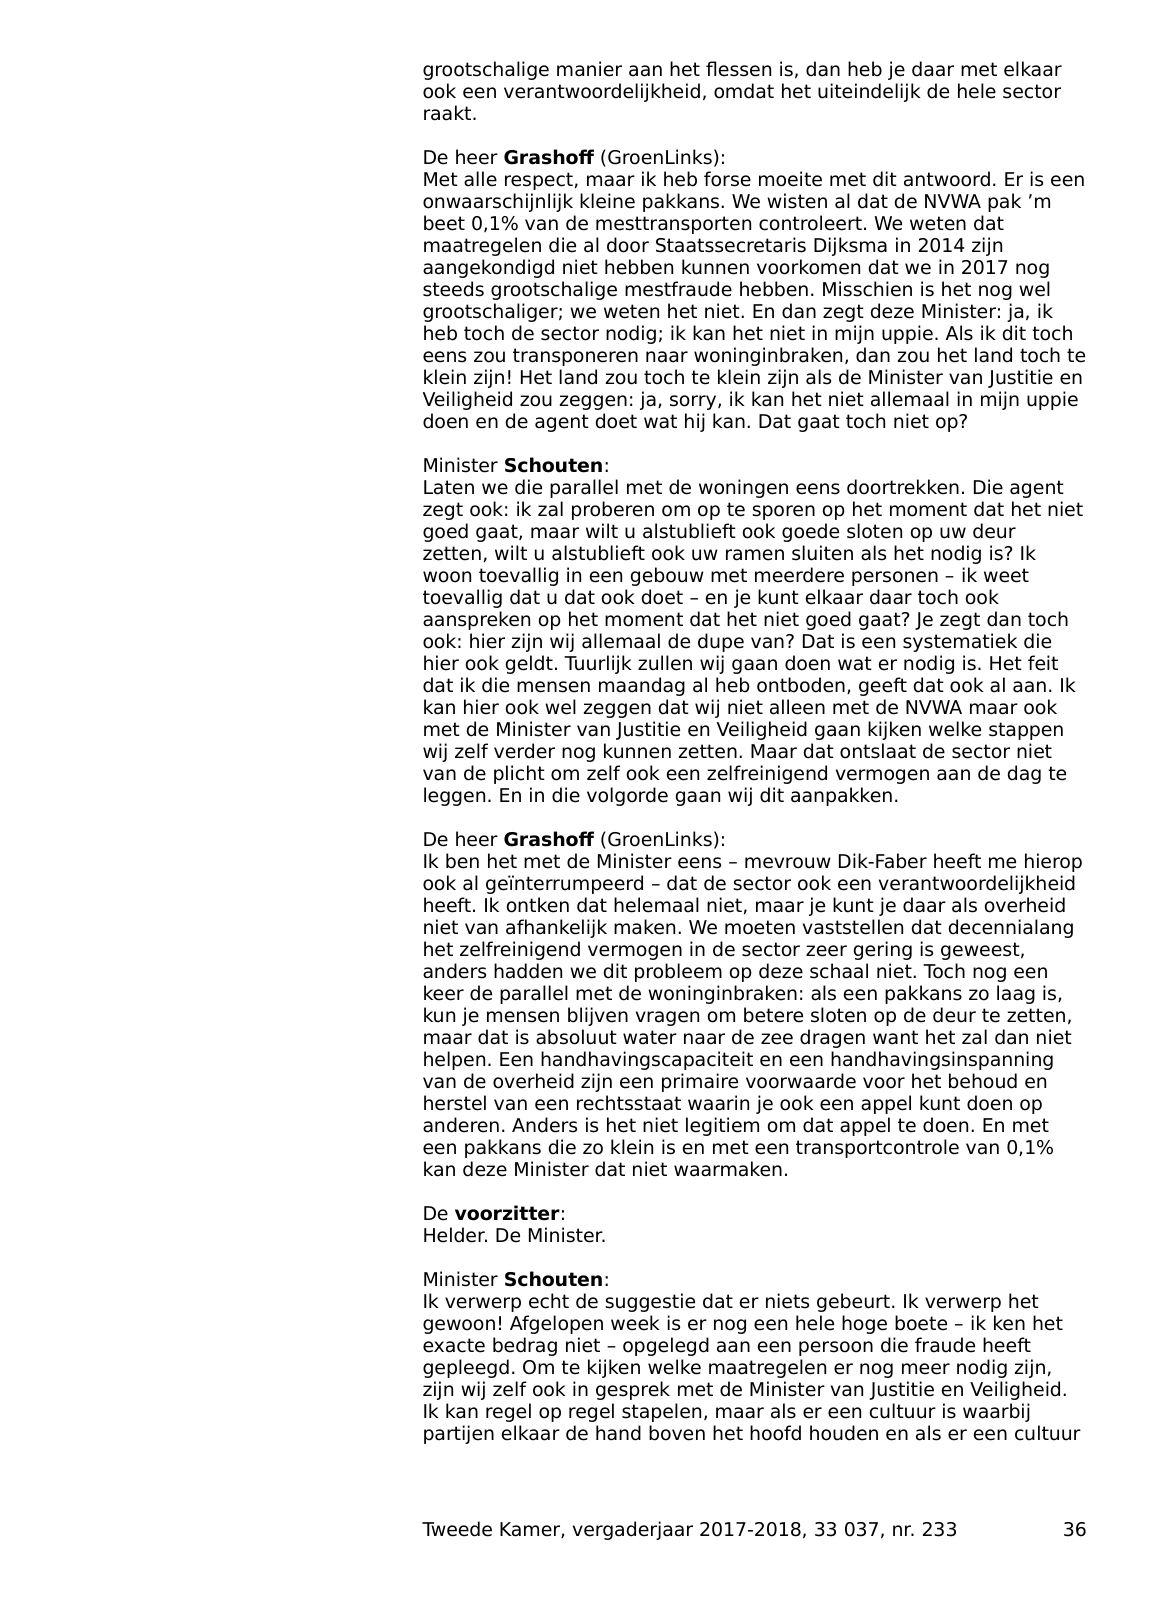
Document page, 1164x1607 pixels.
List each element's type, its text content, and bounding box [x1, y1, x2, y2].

text De heer Grashoff (GroenLinks): [422, 829, 1087, 851]
text Met alle respect, maar ik heb forse moeite met dit antwoord. Er is een onwaarschijnlijk kleine pakkans. We wisten al dat de NVWA pak ’m beet 0,1% van de mesttransporten controleert. We weten dat maatregelen die al door Staatssecretaris Dijksma in 2014 zijn aangekondigd niet hebben kunnen voorkomen dat we in 2017 nog steeds grootschalige mestfraude hebben. Misschien is het nog wel grootschaliger; we weten het niet. En dan zegt deze Minister: ja, ik heb toch de sector nodig; ik kan het niet in mijn uppie. Als ik dit toch eens zou transponeren naar woninginbraken, dan zou het land toch te klein zijn! Het land zou toch te klein zijn als de Minister van Justitie en Veiligheid zou zeggen: ja, sorry, ik kan het niet allemaal in mijn uppie doen en de agent doet wat hij kan. Dat gaat toch niet op? [422, 169, 1087, 433]
text Laten we die parallel met de woningen eens doortrekken. Die agent zegt ook: ik zal proberen om op te sporen op het moment dat het niet goed gaat, maar wilt u alstublieft ook goede sloten op uw deur zetten, wilt u alstublieft ook uw ramen sluiten als het nodig is? Ik woon toevallig in een gebouw met meerdere personen – ik weet toevallig dat u dat ook doet – en je kunt elkaar daar toch ook aanspreken op het moment dat het niet goed gaat? Je zegt dan toch ook: hier zijn wij allemaal de dupe van? Dat is een systematiek die hier ook geldt. Tuurlijk zullen wij gaan doen wat er nodig is. Het feit dat ik die mensen maandag al heb ontboden, geeft dat ook al aan. Ik kan hier ook wel zeggen dat wij niet alleen met de NVWA maar ook met de Minister van Justitie en Veiligheid gaan kijken welke stappen wij zelf verder nog kunnen zetten. Maar dat ontslaat de sector niet van de plicht om zelf ook een zelfreinigend vermogen aan de dag te leggen. En in die volgorde gaan wij dit aanpakken. [422, 477, 1087, 807]
text De heer Grashoff (GroenLinks): [422, 147, 1087, 169]
text Ik ben het met de Minister eens – mevrouw Dik-Faber heeft me hierop ook al geïnterrumpeerd – dat de sector ook een verantwoordelijkheid heeft. Ik ontken dat helemaal niet, maar je kunt je daar als overheid niet van afhankelijk maken. We moeten vaststellen dat decennialang het zelfreinigend vermogen in de sector zeer gering is geweest, anders hadden we dit probleem op deze schaal niet. Toch nog een keer de parallel met de woninginbraken: als een pakkans zo laag is, kun je mensen blijven vragen om betere sloten op de deur te zetten, maar dat is absoluut water naar de zee dragen want het zal dan niet helpen. Een handhavingscapaciteit en een handhavingsinspanning van de overheid zijn een primaire voorwaarde voor het behoud en herstel van een rechtsstaat waarin je ook een appel kunt doen op anderen. Anders is het niet legitiem om dat appel te doen. En met een pakkans die zo klein is en met een transportcontrole van 0,1% kan deze Minister dat niet waarmaken. [422, 851, 1087, 1181]
text grootschalige manier aan het flessen is, dan heb je daar met elkaar ook een verantwoordelijkheid, omdat het uiteindelijk de hele sector raakt. [422, 59, 1087, 125]
text Minister Schouten: [422, 1269, 1087, 1291]
text Minister Schouten: [422, 455, 1087, 477]
text De voorzitter: [422, 1203, 1087, 1225]
text Ik verwerp echt de suggestie dat er niets gebeurt. Ik verwerp het gewoon! Afgelopen week is er nog een hele hoge boete – ik ken het exacte bedrag niet – opgelegd aan een persoon die fraude heeft gepleegd. Om te kijken welke maatregelen er nog meer nodig zijn, zijn wij zelf ook in gesprek met de Minister van Justitie en Veiligheid. Ik kan regel op regel stapelen, maar als er een cultuur is waarbij partijen elkaar de hand boven het hoofd houden en als er een cultuur [422, 1291, 1087, 1445]
text Helder. De Minister. [422, 1225, 1087, 1247]
